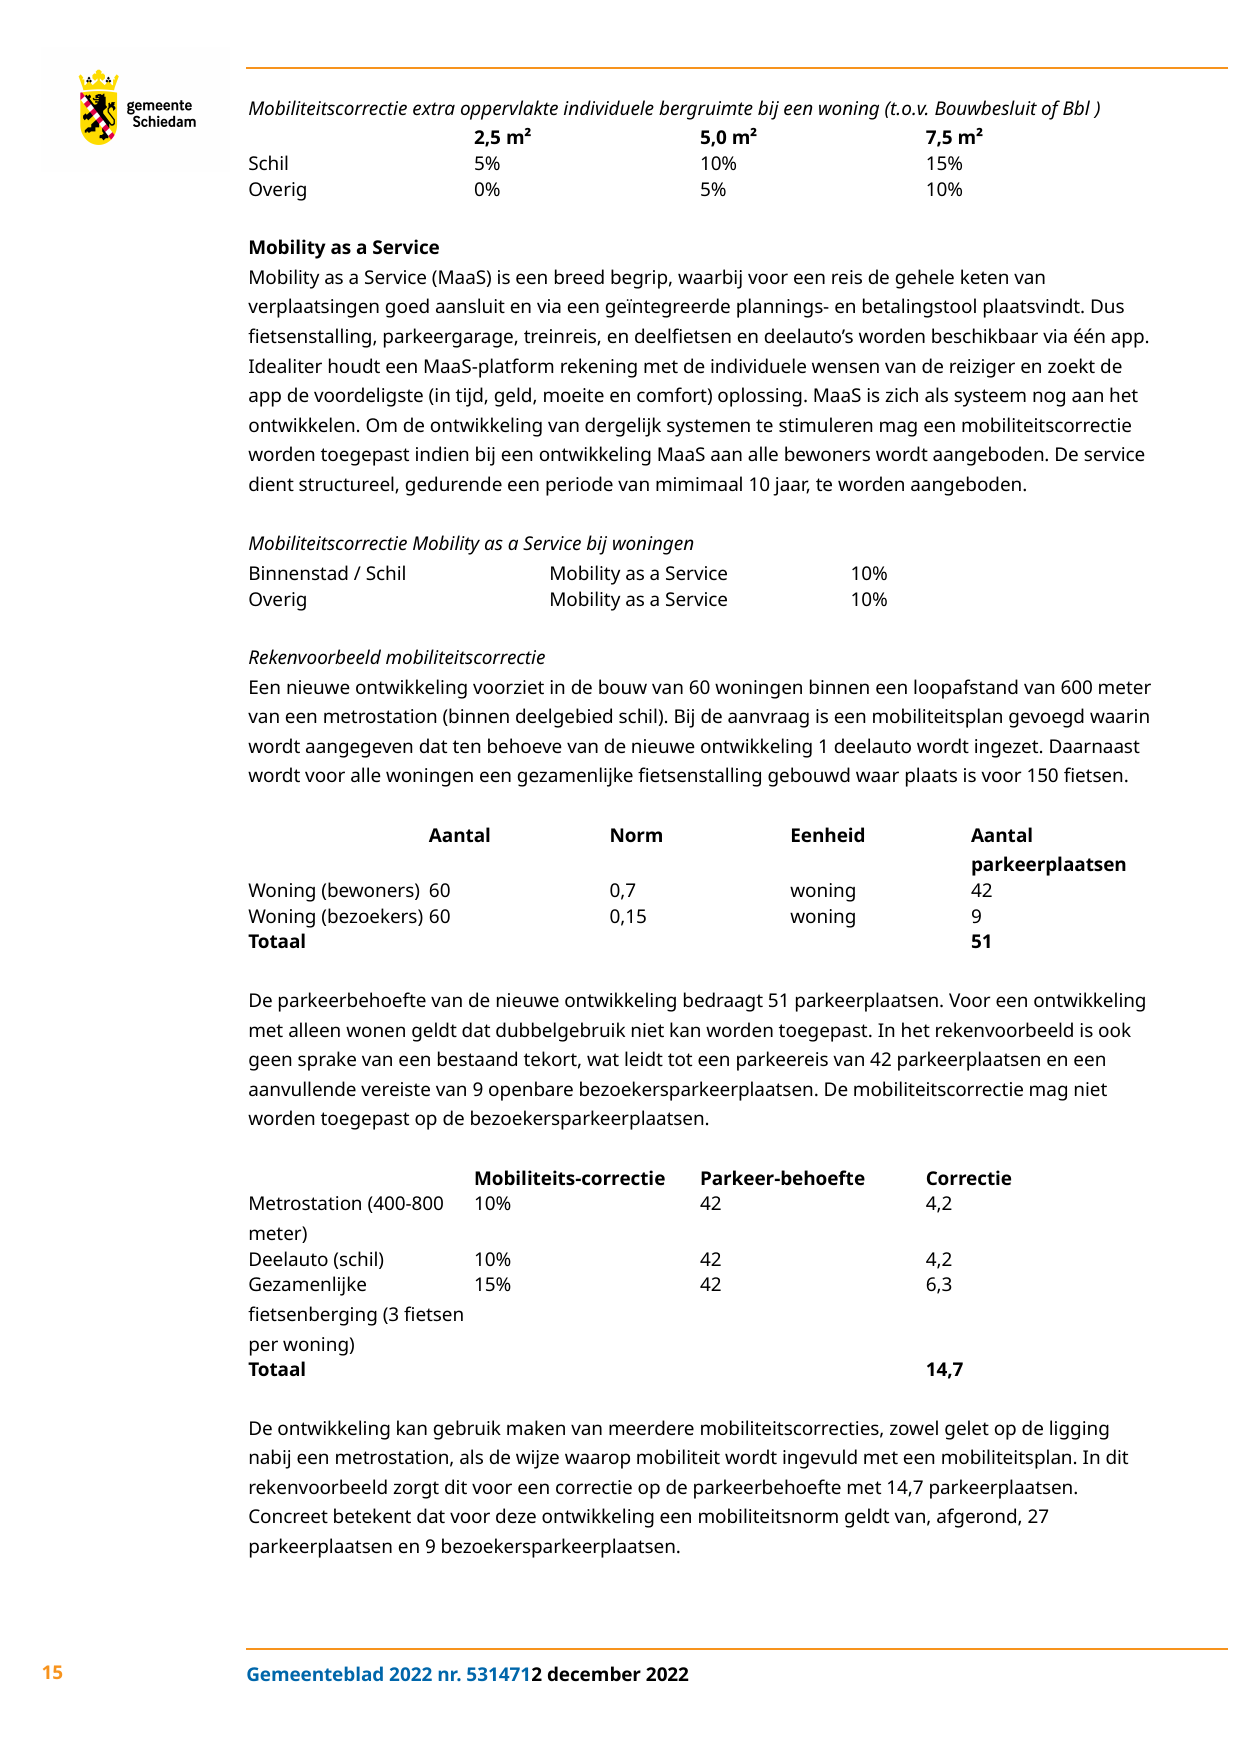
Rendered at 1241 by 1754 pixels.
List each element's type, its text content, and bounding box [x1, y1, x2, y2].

table_cell 9 [971, 903, 1152, 929]
table_header Aantal [429, 822, 609, 877]
table_header 10% [850, 560, 1152, 586]
table_header [248, 822, 429, 877]
text De ontwikkeling kan gebruik maken van meerdere mobiliteitscorrecties, zowel gelet op de ligging nabij een metrostation, als de wijze waarop mobiliteit wordt ingevuld met een mobiliteitsplan. In dit rekenvoorbeeld zorgt dit voor een correctie op de parkeerbehoefte met 14,7 parkeerplaatsen. Concreet betekent dat voor deze ontwikkeling een mobiliteitsnorm geldt van, afgerond, 27 parkeerplaatsen en 9 bezoekersparkeerplaatsen. [248, 1415, 1152, 1559]
table_cell 10% [700, 150, 926, 176]
text Mobility as a Service [248, 234, 1152, 260]
table_header [248, 125, 474, 150]
table_header 2,5 m² [474, 125, 700, 150]
text Mobiliteitscorrectie Mobility as a Service bij woningen [248, 530, 1152, 556]
table_cell Totaal [248, 1356, 474, 1382]
table_cell [609, 929, 790, 954]
text Mobility as a Service (MaaS) is een breed begrip, waarbij voor een reis de gehele keten van verplaatsingen goed aansluit en via een geïntegreerde plannings- en betalingstool plaatsvindt. Dus fietsenstalling, parkeergarage, treinreis, en deelfietsen en deelauto’s worden beschikbaar via één app. Idealiter houdt een MaaS-platform rekening met de individuele wensen van de reiziger en zoekt de app de voordeligste (in tijd, geld, moeite en comfort) oplossing. MaaS is zich als systeem nog aan het ontwikkelen. Om de ontwikkeling van dergelijk systemen te stimuleren mag een mobiliteitscorrectie worden toegepast indien bij een ontwikkeling MaaS aan alle bewoners wordt aangeboden. De service dient structureel, gedurende een periode van mimimaal 10 jaar, te worden aangeboden. [248, 264, 1152, 497]
table_cell 10% [474, 1191, 700, 1246]
table_cell Gezamenlijke fietsenberging (3 fietsen per woning) [248, 1272, 474, 1356]
table_cell 0% [474, 176, 700, 202]
table_cell [700, 1356, 926, 1382]
table_cell 15% [474, 1272, 700, 1356]
table_cell 5% [474, 150, 700, 176]
table_cell Woning (bezoekers) [248, 903, 429, 929]
table_cell 4,2 [926, 1246, 1152, 1272]
table_cell 6,3 [926, 1272, 1152, 1356]
table_cell [790, 929, 971, 954]
table_header Mobiliteits-correctie [474, 1165, 700, 1191]
text Een nieuwe ontwikkeling voorziet in de bouw van 60 woningen binnen een loopafstand van 600 meter van een metrostation (binnen deelgebied schil). Bij de aanvraag is een mobiliteitsplan gevoegd waarin wordt aangegeven dat ten behoeve van de nieuwe ontwikkeling 1 deelauto wordt ingezet. Daarnaast wordt voor alle woningen een gezamenlijke fietsenstalling gebouwd waar plaats is voor 150 fietsen. [248, 674, 1152, 788]
table_cell [474, 1356, 700, 1382]
table_cell 10% [926, 176, 1152, 202]
table_header 7,5 m² [926, 125, 1152, 150]
table_cell 14,7 [926, 1356, 1152, 1382]
table_cell 0,15 [609, 903, 790, 929]
table_cell Woning (bewoners) [248, 877, 429, 903]
table_cell Totaal [248, 929, 429, 954]
table_cell 15% [926, 150, 1152, 176]
table_cell woning [790, 877, 971, 903]
table_cell woning [790, 903, 971, 929]
table_header [248, 1165, 474, 1191]
table_header Mobility as a Service [549, 560, 850, 586]
table_cell Mobility as a Service [549, 586, 850, 611]
table_cell 10% [474, 1246, 700, 1272]
table_cell 51 [971, 929, 1152, 954]
table_cell 5% [700, 176, 926, 202]
table_cell Schil [248, 150, 474, 176]
table_cell [429, 929, 609, 954]
text De parkeerbehoefte van de nieuwe ontwikkeling bedraagt 51 parkeerplaatsen. Voor een ontwikkeling met alleen wonen geldt dat dubbelgebruik niet kan worden toegepast. In het rekenvoorbeeld is ook geen sprake van een bestaand tekort, wat leidt tot een parkeereis van 42 parkeerplaatsen en een aanvullende vereiste van 9 openbare bezoekersparkeerplaatsen. De mobiliteitscorrectie mag niet worden toegepast op de bezoekersparkeerplaatsen. [248, 987, 1152, 1131]
table_cell 4,2 [926, 1191, 1152, 1246]
table_cell Deelauto (schil) [248, 1246, 474, 1272]
table_header 5,0 m² [700, 125, 926, 150]
table_cell Overig [248, 176, 474, 202]
text Rekenvoorbeeld mobiliteitscorrectie [248, 644, 1152, 670]
table_header Eenheid [790, 822, 971, 877]
table_cell 42 [700, 1272, 926, 1356]
table_header Binnenstad / Schil [248, 560, 549, 586]
table_cell Overig [248, 586, 549, 611]
table_cell 0,7 [609, 877, 790, 903]
table_cell 10% [850, 586, 1152, 611]
table_header Parkeer-behoefte [700, 1165, 926, 1191]
picture [41, 47, 231, 172]
table_cell 42 [700, 1246, 926, 1272]
table_header Aantal parkeerplaatsen [971, 822, 1152, 877]
table_cell 60 [429, 903, 609, 929]
text Mobiliteitscorrectie extra oppervlakte individuele bergruimte bij een woning (t.o.v. Bouwbesluit of Bbl ) [248, 95, 1152, 121]
table_cell 42 [971, 877, 1152, 903]
table_header Correctie [926, 1165, 1152, 1191]
table_cell Metrostation (400-800 meter) [248, 1191, 474, 1246]
table_cell 60 [429, 877, 609, 903]
table_header Norm [609, 822, 790, 877]
table_cell 42 [700, 1191, 926, 1246]
